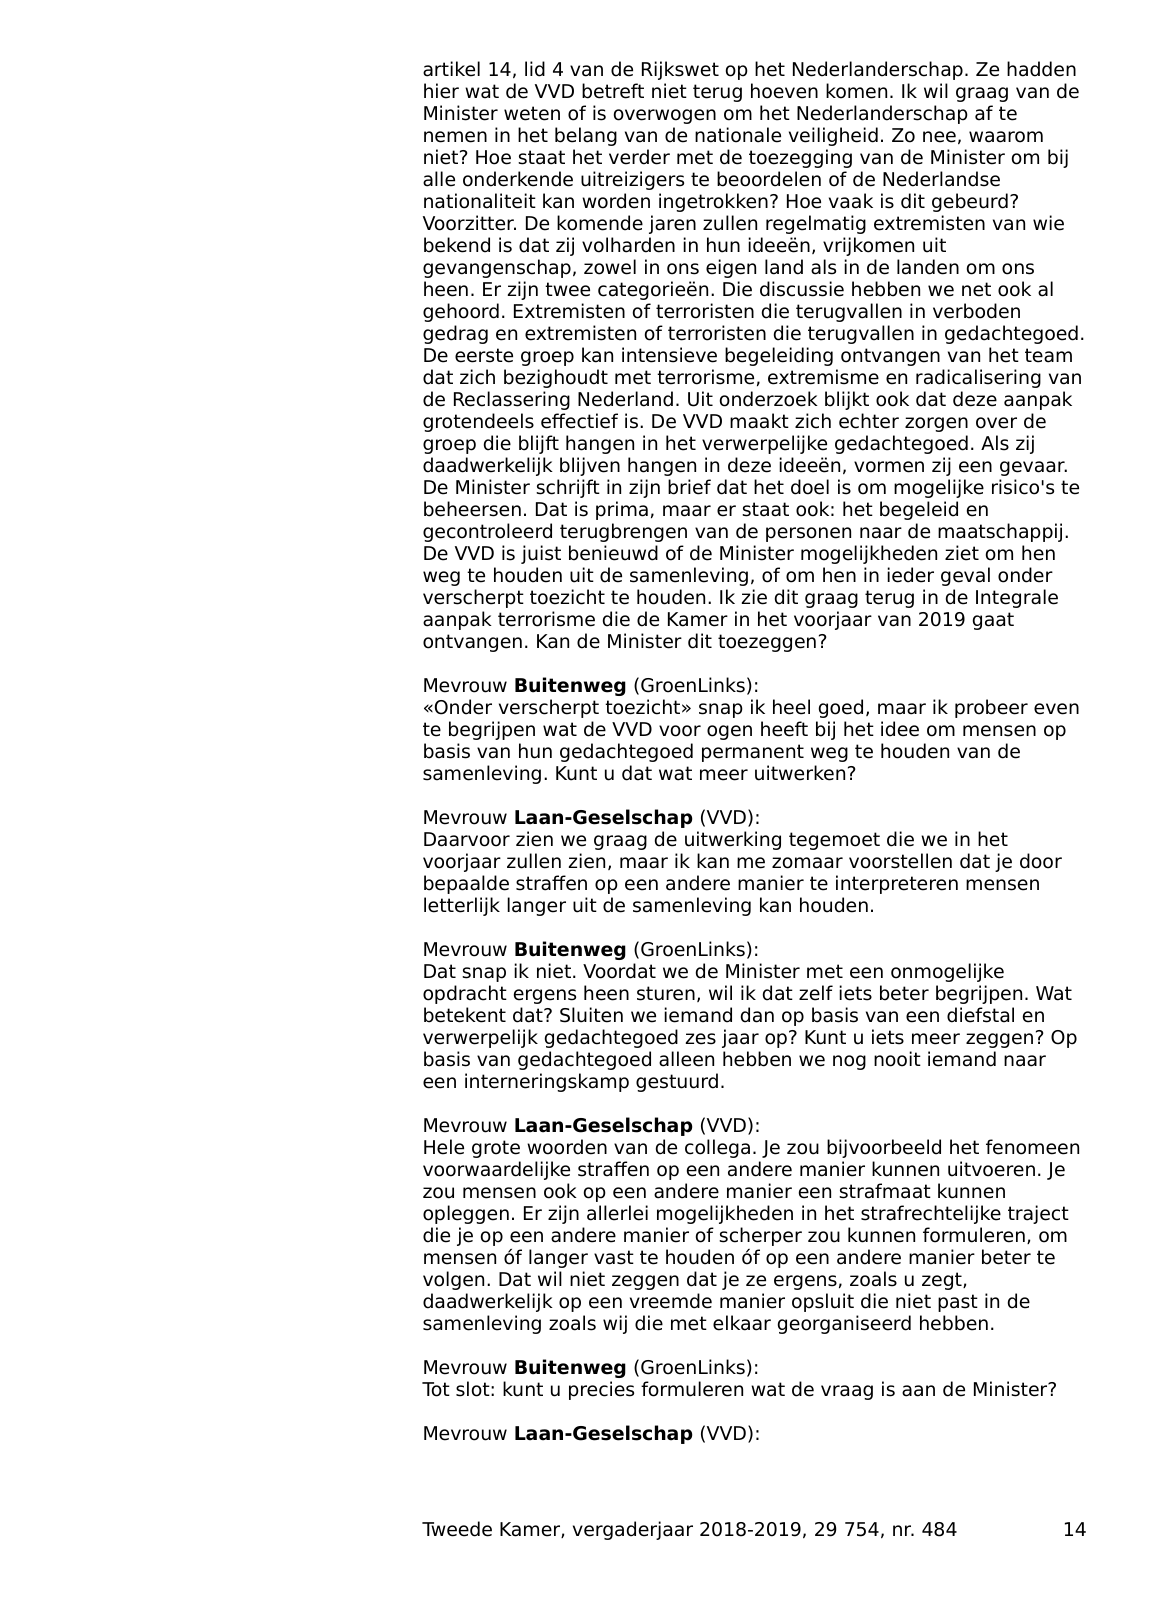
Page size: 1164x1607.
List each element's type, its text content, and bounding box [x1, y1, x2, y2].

text Mevrouw Laan-Geselschap (VVD): [422, 1115, 1087, 1137]
text Daarvoor zien we graag de uitwerking tegemoet die we in het voorjaar zullen zien, maar ik kan me zomaar voorstellen dat je door bepaalde straffen op een andere manier te interpreteren mensen letterlijk langer uit de samenleving kan houden. [422, 829, 1087, 917]
text Hele grote woorden van de collega. Je zou bijvoorbeeld het fenomeen voorwaardelijke straffen op een andere manier kunnen uitvoeren. Je zou mensen ook op een andere manier een strafmaat kunnen opleggen. Er zijn allerlei mogelijkheden in het strafrechtelijke traject die je op een andere manier of scherper zou kunnen formuleren, om mensen óf langer vast te houden óf op een andere manier beter te volgen. Dat wil niet zeggen dat je ze ergens, zoals u zegt, daadwerkelijk op een vreemde manier opsluit die niet past in de samenleving zoals wij die met elkaar georganiseerd hebben. [422, 1137, 1087, 1335]
text Mevrouw Buitenweg (GroenLinks): [422, 939, 1087, 961]
text Mevrouw Laan-Geselschap (VVD): [422, 807, 1087, 829]
text Mevrouw Buitenweg (GroenLinks): [422, 675, 1087, 697]
text artikel 14, lid 4 van de Rijkswet op het Nederlanderschap. Ze hadden hier wat de VVD betreft niet terug hoeven komen. Ik wil graag van de Minister weten of is overwogen om het Nederlanderschap af te nemen in het belang van de nationale veiligheid. Zo nee, waarom niet? Hoe staat het verder met de toezegging van de Minister om bij alle onderkende uitreizigers te beoordelen of de Nederlandse nationaliteit kan worden ingetrokken? Hoe vaak is dit gebeurd? [422, 59, 1087, 213]
text «Onder verscherpt toezicht» snap ik heel goed, maar ik probeer even te begrijpen wat de VVD voor ogen heeft bij het idee om mensen op basis van hun gedachtegoed permanent weg te houden van de samenleving. Kunt u dat wat meer uitwerken? [422, 697, 1087, 784]
text Mevrouw Laan-Geselschap (VVD): [422, 1423, 1087, 1445]
text Mevrouw Buitenweg (GroenLinks): [422, 1357, 1087, 1379]
text Voorzitter. De komende jaren zullen regelmatig extremisten van wie bekend is dat zij volharden in hun ideeën, vrijkomen uit gevangenschap, zowel in ons eigen land als in de landen om ons heen. Er zijn twee categorieën. Die discussie hebben we net ook al gehoord. Extremisten of terroristen die terugvallen in verboden gedrag en extremisten of terroristen die terugvallen in gedachtegoed. De eerste groep kan intensieve begeleiding ontvangen van het team dat zich bezighoudt met terrorisme, extremisme en radicalisering van de Reclassering Nederland. Uit onderzoek blijkt ook dat deze aanpak grotendeels effectief is. De VVD maakt zich echter zorgen over de groep die blijft hangen in het verwerpelijke gedachtegoed. Als zij daadwerkelijk blijven hangen in deze ideeën, vormen zij een gevaar. De Minister schrijft in zijn brief dat het doel is om mogelijke risico's te beheersen. Dat is prima, maar er staat ook: het begeleid en gecontroleerd terugbrengen van de personen naar de maatschappij. De VVD is juist benieuwd of de Minister mogelijkheden ziet om hen weg te houden uit de samenleving, of om hen in ieder geval onder verscherpt toezicht te houden. Ik zie dit graag terug in de Integrale aanpak terrorisme die de Kamer in het voorjaar van 2019 gaat ontvangen. Kan de Minister dit toezeggen? [422, 213, 1087, 652]
text Dat snap ik niet. Voordat we de Minister met een onmogelijke opdracht ergens heen sturen, wil ik dat zelf iets beter begrijpen. Wat betekent dat? Sluiten we iemand dan op basis van een diefstal en verwerpelijk gedachtegoed zes jaar op? Kunt u iets meer zeggen? Op basis van gedachtegoed alleen hebben we nog nooit iemand naar een interneringskamp gestuurd. [422, 961, 1087, 1093]
text Tot slot: kunt u precies formuleren wat de vraag is aan de Minister? [422, 1379, 1087, 1401]
